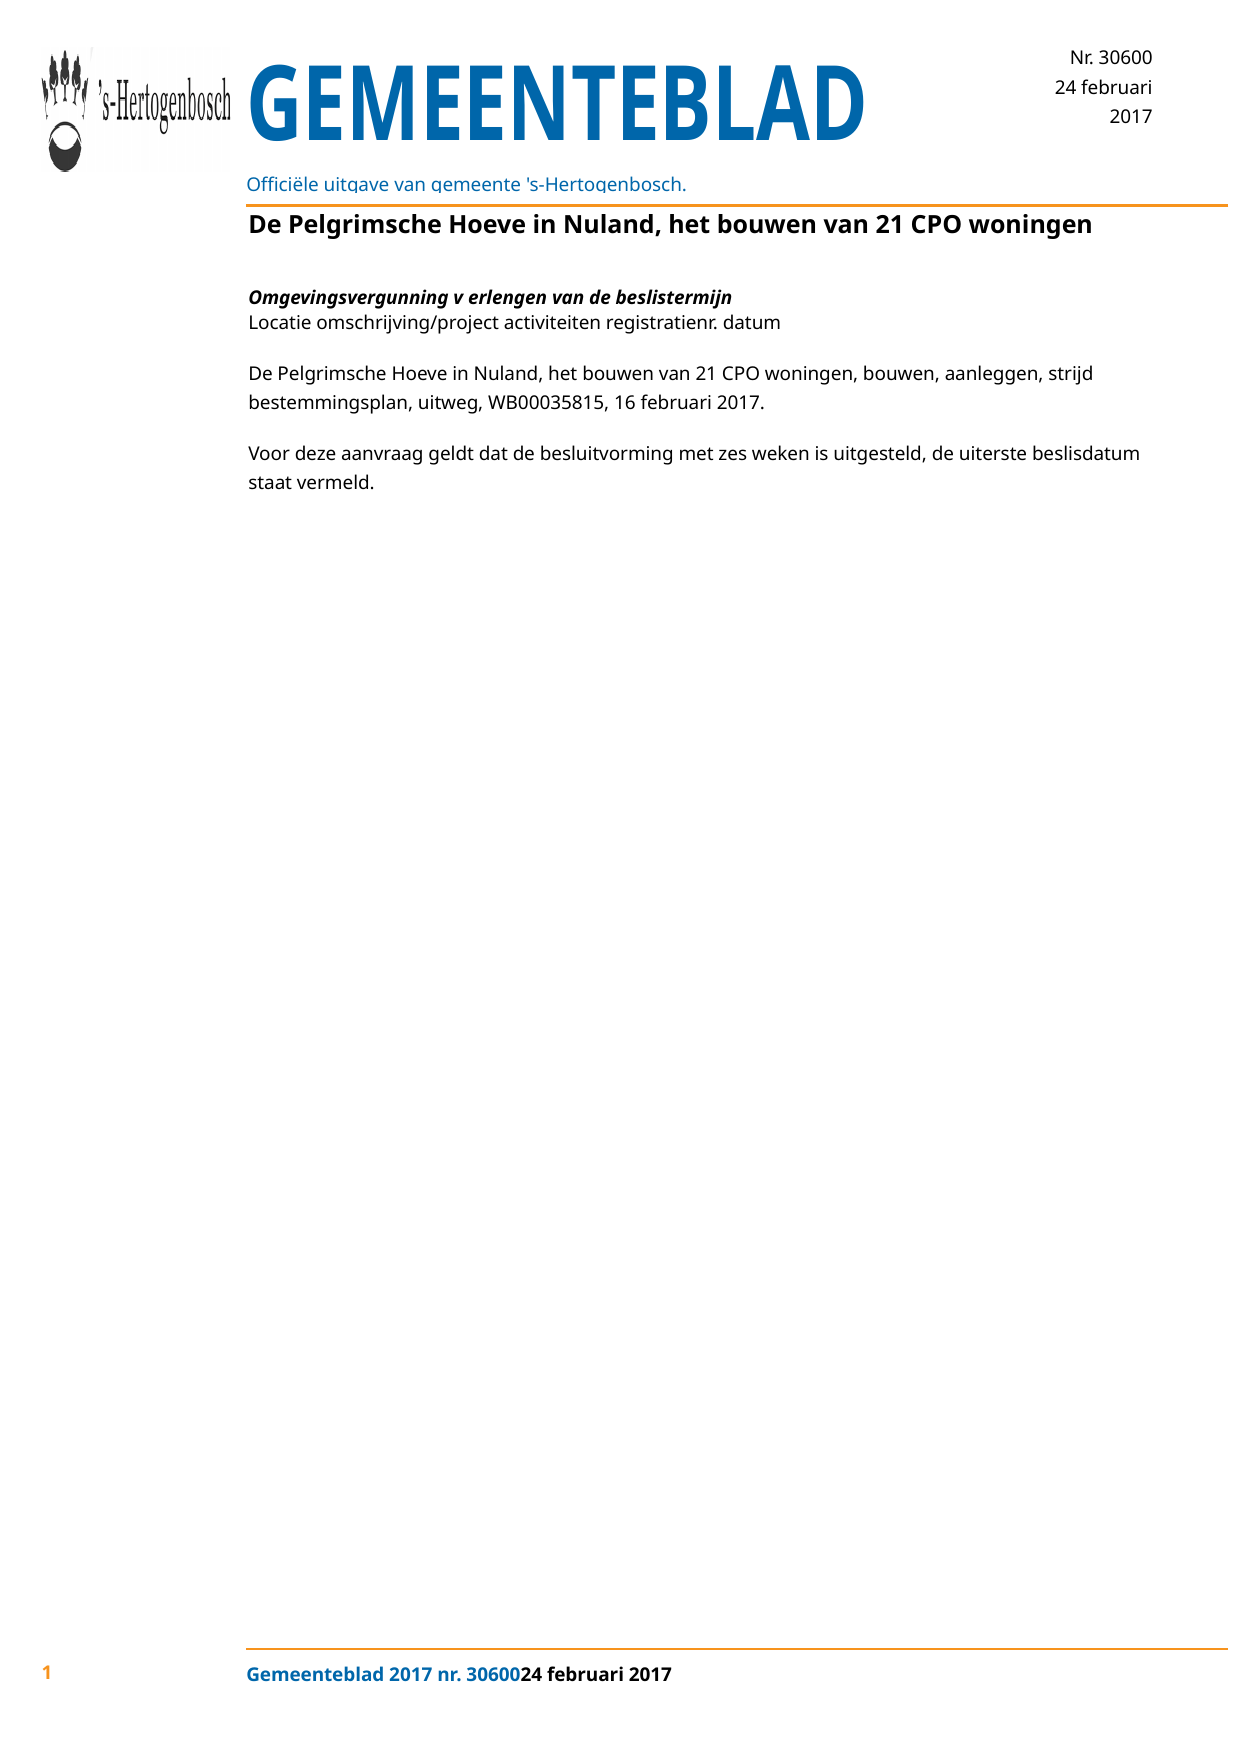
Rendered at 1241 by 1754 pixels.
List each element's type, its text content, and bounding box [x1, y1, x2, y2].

text Omgevingsvergunning v erlengen van de beslistermijn [248, 284, 1152, 309]
text Voor deze aanvraag geldt dat de besluitvorming met zes weken is uitgesteld, de uiterste beslisdatum staat vermeld. [248, 440, 1152, 495]
text De Pelgrimsche Hoeve in Nuland, het bouwen van 21 CPO woningen [248, 207, 1152, 241]
text Locatie omschrijving/project activiteiten registratienr. datum [248, 309, 1152, 335]
picture [41, 47, 231, 172]
text De Pelgrimsche Hoeve in Nuland, het bouwen van 21 CPO woningen, bouwen, aanleggen, strijd bestemmingsplan, uitweg, WB00035815, 16 februari 2017. [248, 360, 1152, 415]
